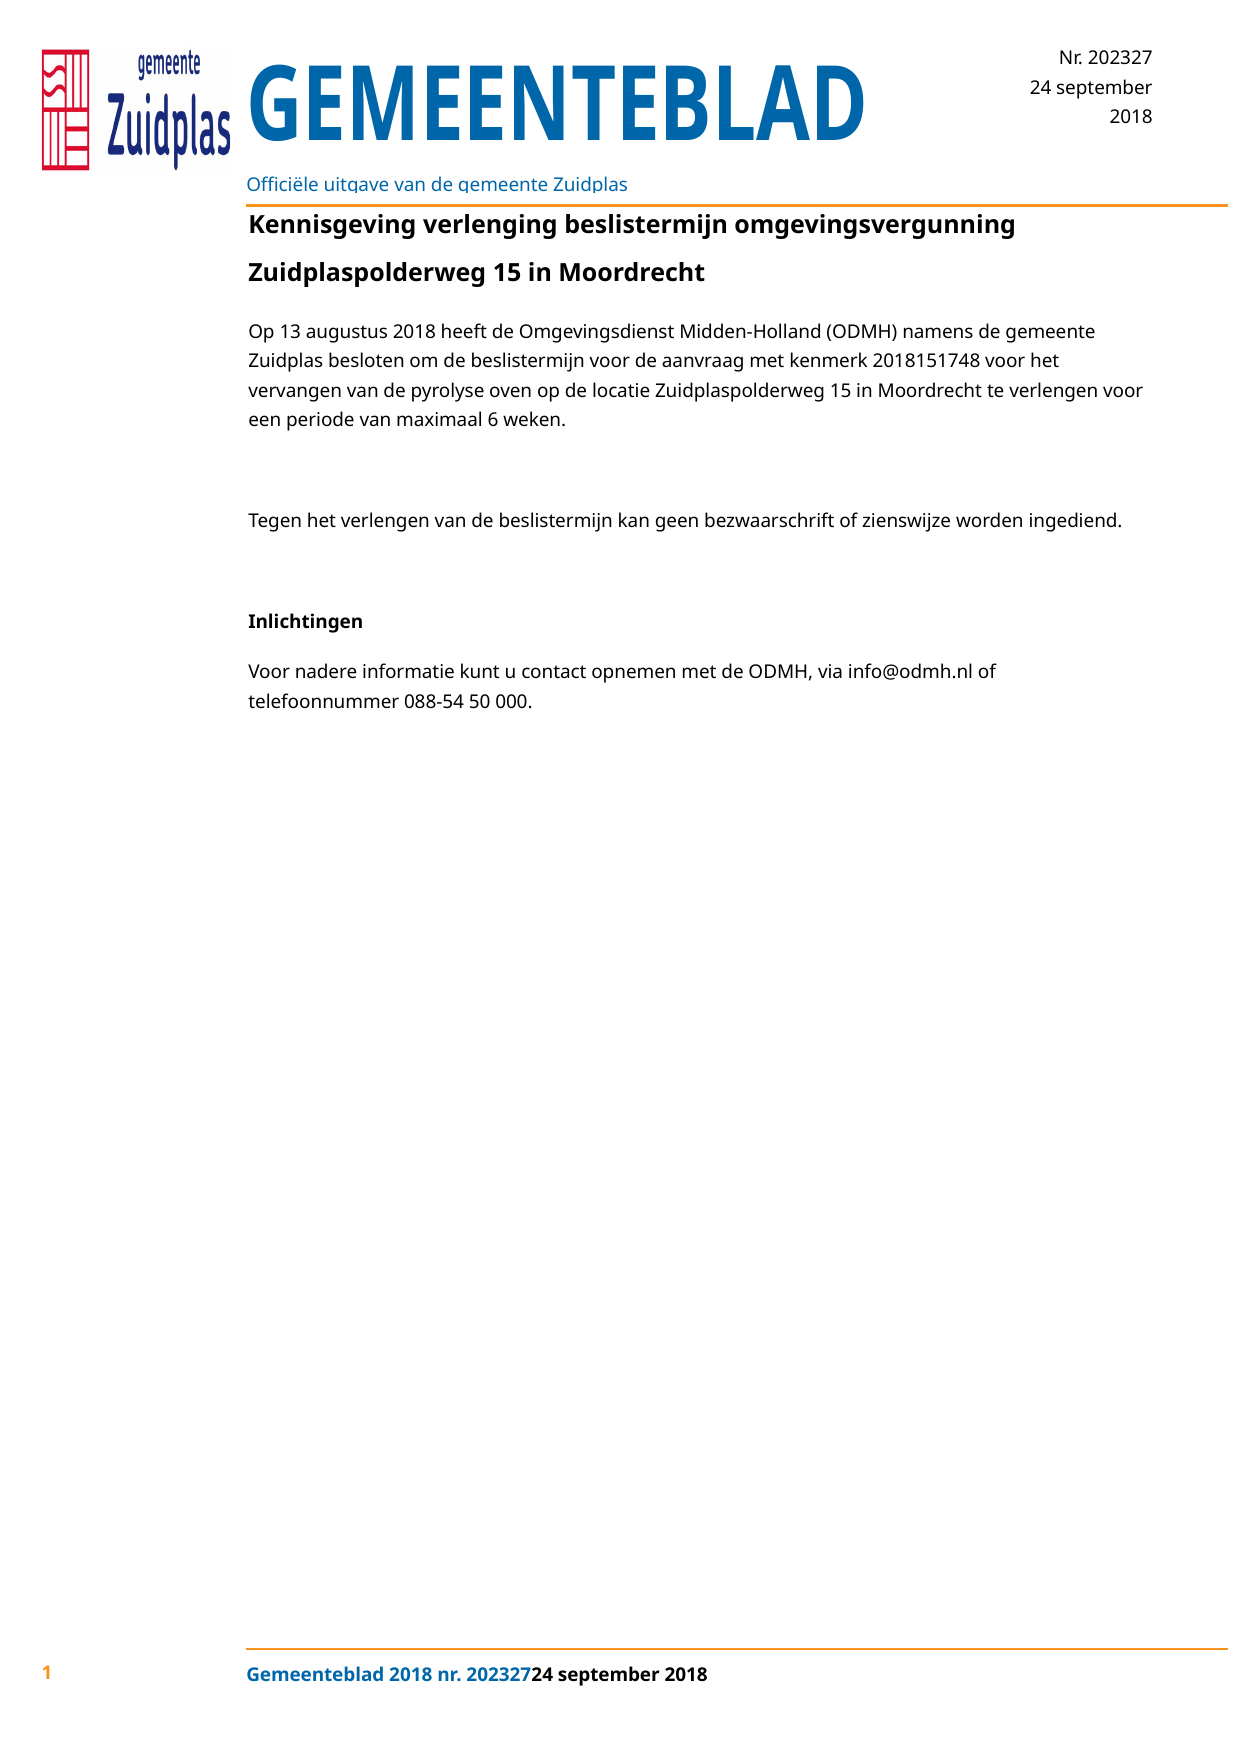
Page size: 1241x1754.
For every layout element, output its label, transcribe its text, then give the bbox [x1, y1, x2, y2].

text Op 13 augustus 2018 heeft de Omgevingsdienst Midden-Holland (ODMH) namens de gemeente Zuidplas besloten om de beslistermijn voor de aanvraag met kenmerk 2018151748 voor het vervangen van de pyrolyse oven op de locatie Zuidplaspolderweg 15 in Moordrecht te verlengen voor een periode van maximaal 6 weken. [248, 318, 1152, 432]
text Inlichtingen [248, 608, 1152, 634]
picture [41, 47, 231, 172]
text Tegen het verlengen van de beslistermijn kan geen bezwaarschrift of zienswijze worden ingediend. [248, 507, 1152, 533]
text Kennisgeving verlenging beslistermijn omgevingsvergunning Zuidplaspolderweg 15 in Moordrecht [248, 207, 1152, 288]
text Voor nadere informatie kunt u contact opnemen met de ODMH, via info@odmh.nl of telefoonnummer 088-54 50 000. [248, 659, 1152, 714]
